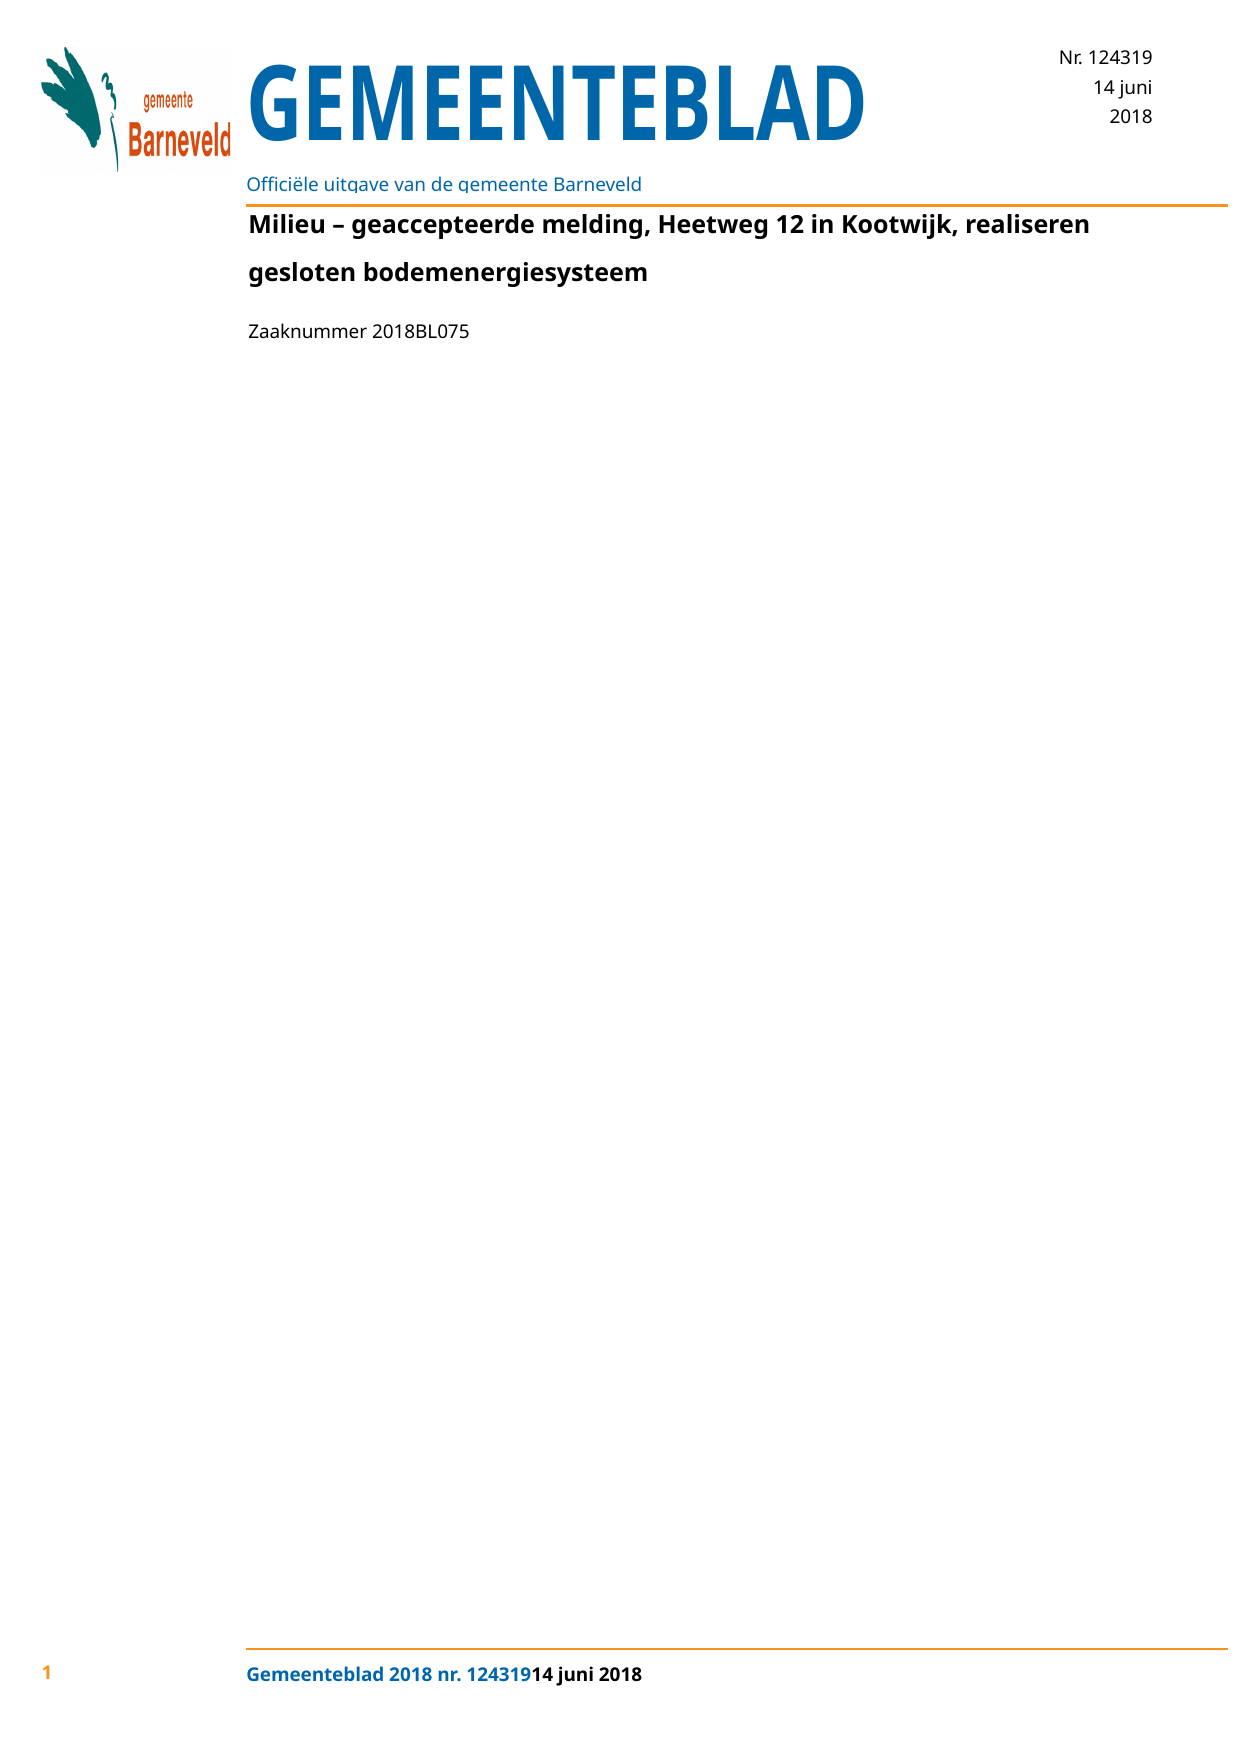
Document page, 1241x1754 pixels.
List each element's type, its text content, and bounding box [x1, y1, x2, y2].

picture [41, 47, 231, 172]
text Zaaknummer 2018BL075 [248, 318, 1152, 344]
text Milieu – geaccepteerde melding, Heetweg 12 in Kootwijk, realiseren gesloten bodemenergiesysteem [248, 207, 1152, 288]
